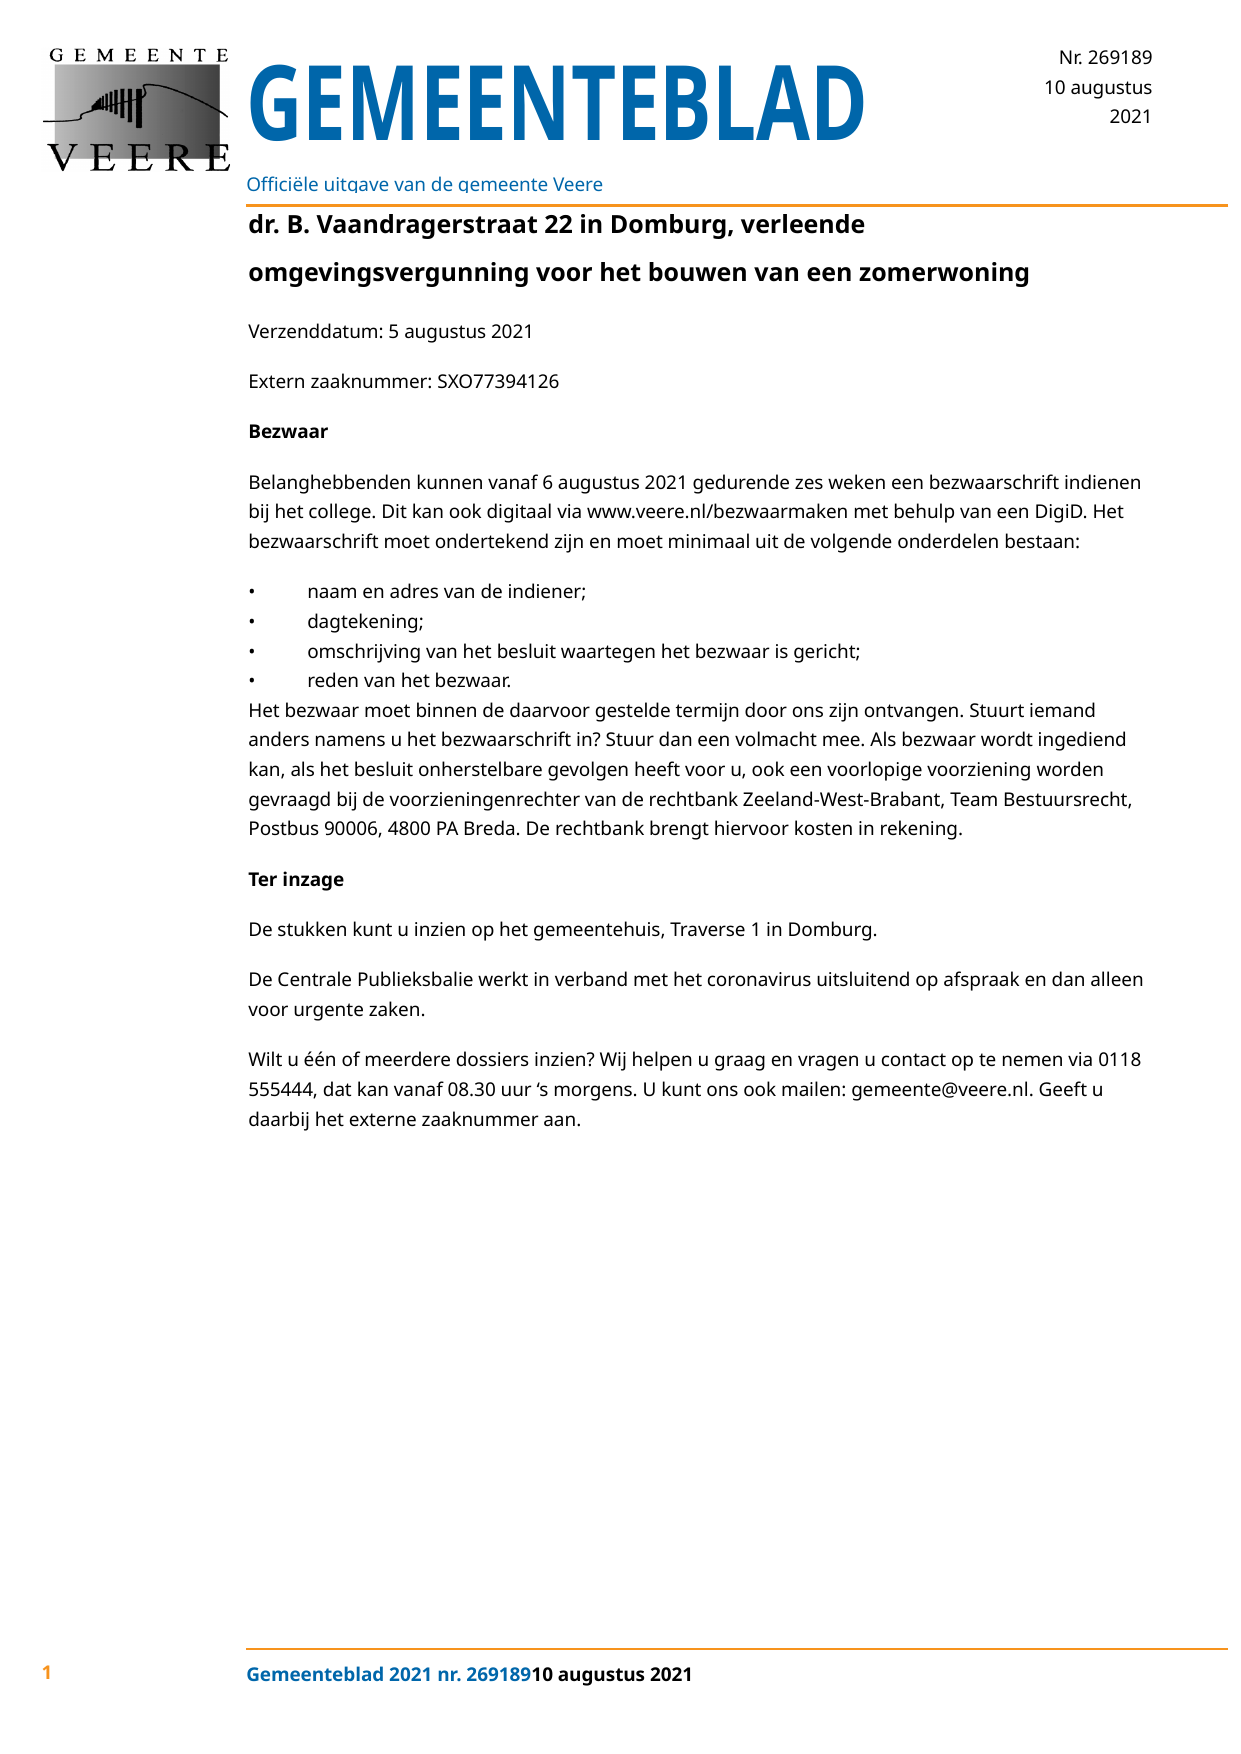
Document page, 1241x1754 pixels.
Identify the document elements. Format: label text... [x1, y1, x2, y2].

text Het bezwaar moet binnen de daarvoor gestelde termijn door ons zijn ontvangen. Stuurt iemand anders namens u het bezwaarschrift in? Stuur dan een volmacht mee. Als bezwaar wordt ingediend kan, als het besluit onherstelbare gevolgen heeft voor u, ook een voorlopige voorziening worden gevraagd bij de voorzieningenrechter van de rechtbank Zeeland-West-Brabant, Team Bestuursrecht, Postbus 90006, 4800 PA Breda. De rechtbank brengt hiervoor kosten in rekening. [248, 697, 1152, 841]
text Wilt u één of meerdere dossiers inzien? Wij helpen u graag en vragen u contact op te nemen via 0118 555444, dat kan vanaf 08.30 uur ‘s morgens. U kunt ons ook mailen: gemeente@veere.nl. Geeft u daarbij het externe zaaknummer aan. [248, 1047, 1152, 1132]
text Verzenddatum: 5 augustus 2021 [248, 318, 1152, 344]
list naam en adres van de indiener; [248, 579, 1152, 604]
list dagtekening; [248, 608, 1152, 634]
list omschrijving van het besluit waartegen het bezwaar is gericht; [248, 638, 1152, 664]
text Ter inzage [248, 866, 1152, 892]
text De stukken kunt u inzien op het gemeentehuis, Traverse 1 in Domburg. [248, 916, 1152, 942]
text Bezwaar [248, 419, 1152, 444]
text De Centrale Publieksbalie werkt in verband met het coronavirus uitsluitend op afspraak en dan alleen voor urgente zaken. [248, 967, 1152, 1022]
picture [41, 47, 231, 172]
list reden van het bezwaar. [248, 667, 1152, 693]
text dr. B. Vaandragerstraat 22 in Domburg, verleende omgevingsvergunning voor het bouwen van een zomerwoning [248, 207, 1152, 288]
text Extern zaaknummer: SXO77394126 [248, 368, 1152, 394]
text Belanghebbenden kunnen vanaf 6 augustus 2021 gedurende zes weken een bezwaarschrift indienen bij het college. Dit kan ook digitaal via www.veere.nl/bezwaarmaken met behulp van een DigiD. Het bezwaarschrift moet ondertekend zijn en moet minimaal uit de volgende onderdelen bestaan: [248, 469, 1152, 554]
